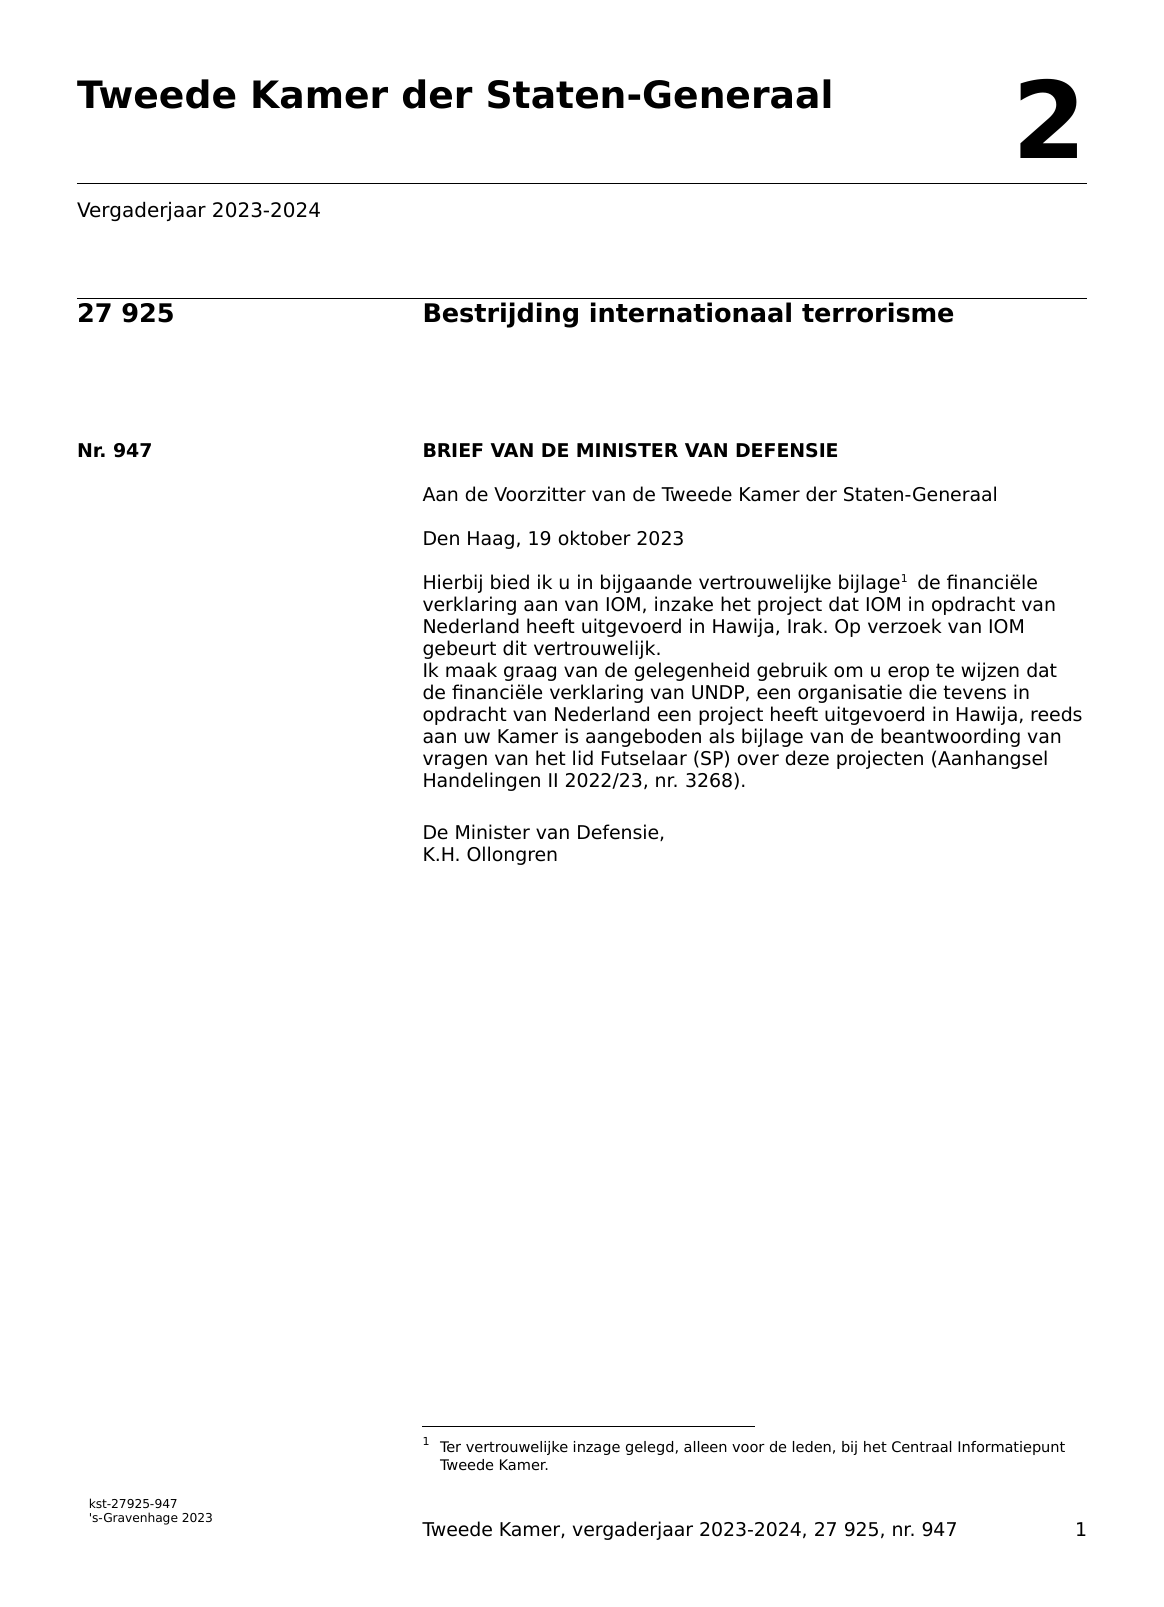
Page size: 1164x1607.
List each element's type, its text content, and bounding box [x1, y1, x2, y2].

table_header 2 [886, 59, 1087, 183]
text kst-27925-947 [88, 1497, 323, 1511]
text Ter vertrouwelijke inzage gelegd, alleen voor de leden, bij het Centraal Informatiepunt Tweede Kamer. [422, 1435, 1087, 1474]
text Hierbij bied ik u in bijgaande vertrouwelijke bijlage de financiële verklaring aan van IOM, inzake het project dat IOM in opdracht van Nederland heeft uitgevoerd in Hawija, Irak. Op verzoek van IOM gebeurt dit vertrouwelijk. [422, 572, 1087, 660]
table_cell Vergaderjaar 2023-2024 [77, 184, 1087, 298]
text Ik maak graag van de gelegenheid gebruik om u erop te wijzen dat de financiële verklaring van UNDP, een organisatie die tevens in opdracht van Nederland een project heeft uitgevoerd in Hawija, reeds aan uw Kamer is aangeboden als bijlage van de beantwoording van vragen van het lid Futselaar (SP) over deze projecten (Aanhangsel Handelingen II 2022/23, nr. 3268). [422, 660, 1087, 792]
text 's-Gravenhage 2023 [88, 1511, 323, 1525]
table_header Tweede Kamer der Staten-Generaal [77, 59, 886, 183]
subtitle Nr. 947 BRIEF VAN DE MINISTER VAN DEFENSIE [77, 440, 1087, 462]
text De Minister van Defensie, K.H. Ollongren [422, 822, 1087, 866]
subtitle 27 925 Bestrijding internationaal terrorisme [77, 299, 1087, 329]
text Den Haag, 19 oktober 2023 [422, 528, 1087, 550]
text Aan de Voorzitter van de Tweede Kamer der Staten-Generaal [422, 484, 1087, 506]
